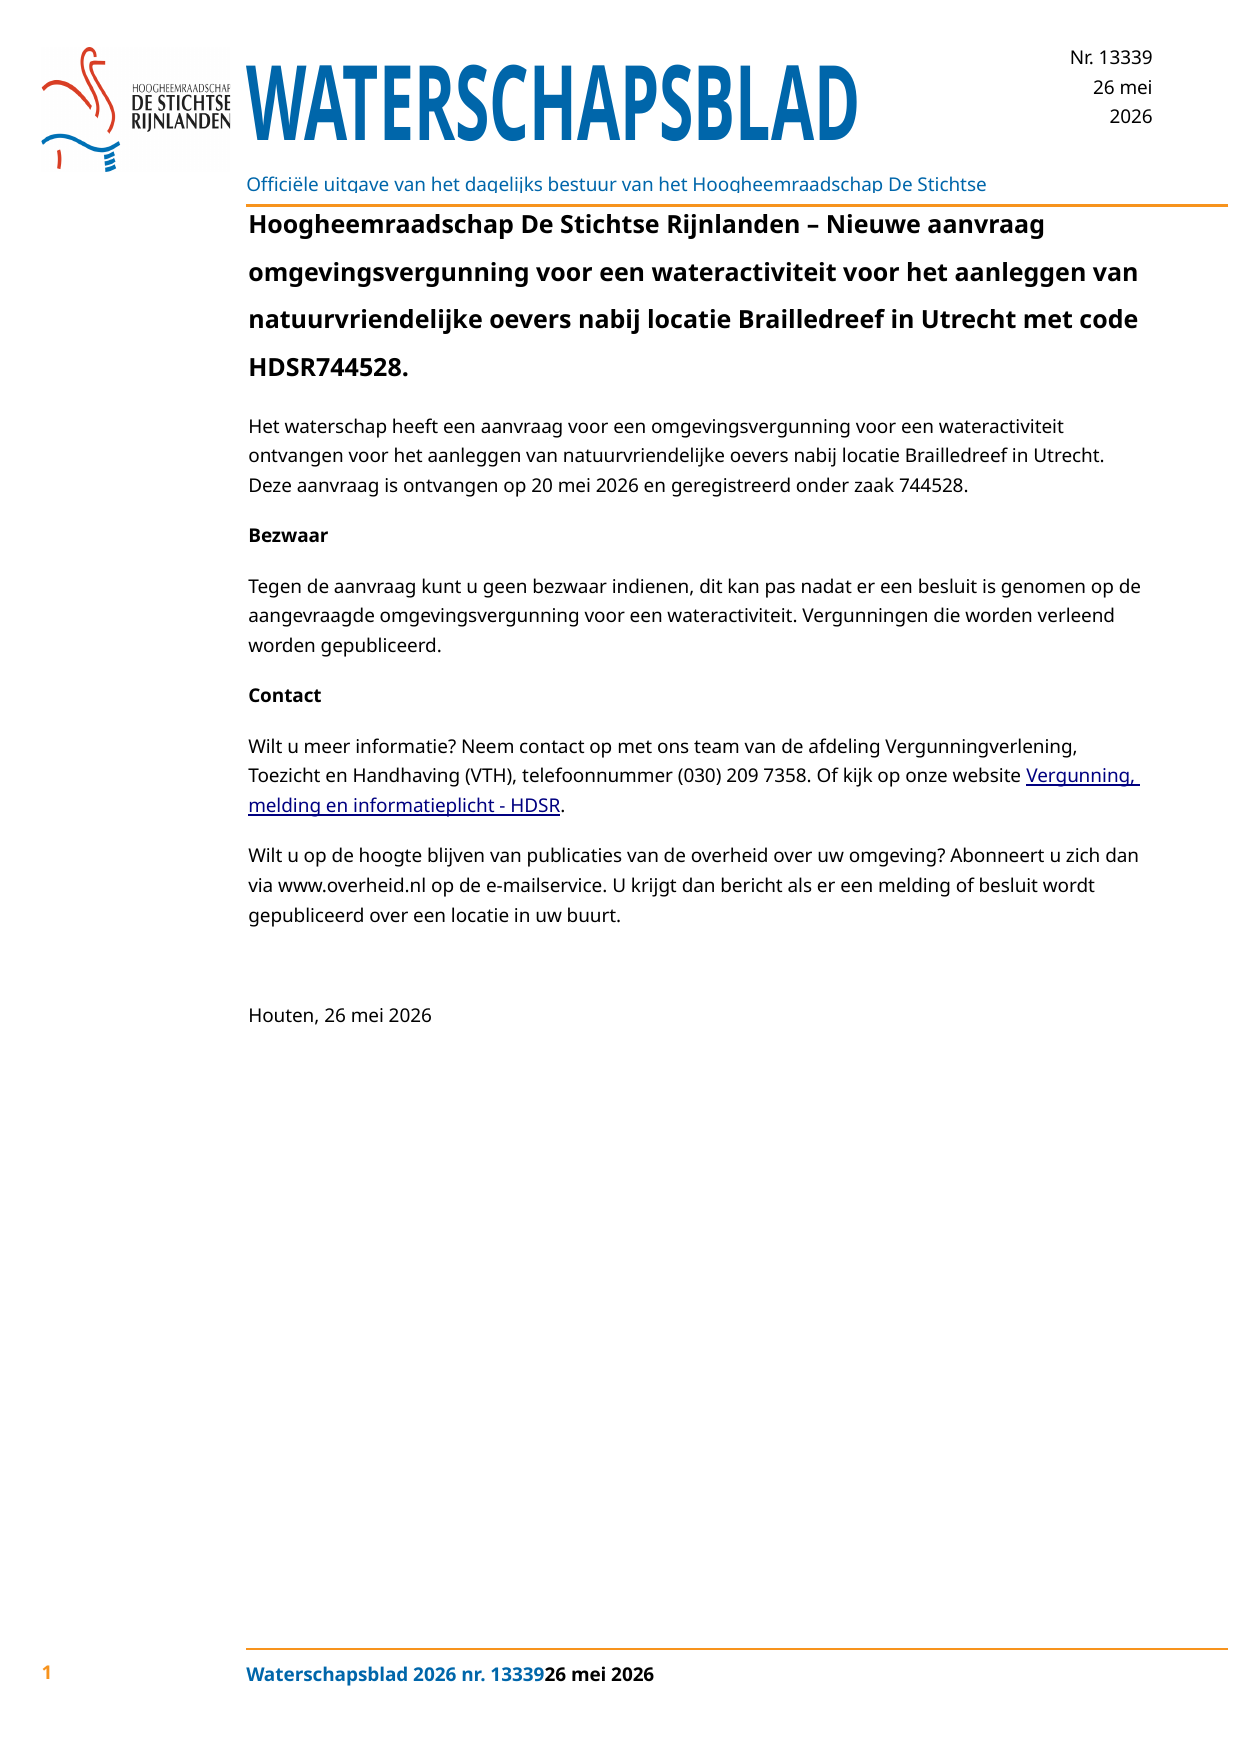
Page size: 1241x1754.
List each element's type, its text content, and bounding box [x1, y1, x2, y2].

text Wilt u meer informatie? Neem contact op met ons team van de afdeling Vergunningverlening, Toezicht en Handhaving (VTH), telefoonnummer (030) 209 7358. Of kijk op onze website Vergunning, melding en informatieplicht - HDSR. [248, 733, 1152, 818]
text Wilt u op de hoogte blijven van publicaties van de overheid over uw omgeving? Abonneert u zich dan via www.overheid.nl op de e-mailservice. U krijgt dan bericht als er een melding of besluit wordt gepubliceerd over een locatie in uw buurt. [248, 843, 1152, 928]
text Hoogheemraadschap De Stichtse Rijnlanden – Nieuwe aanvraag omgevingsvergunning voor een wateractiviteit voor het aanleggen van natuurvriendelijke oevers nabij locatie Brailledreef in Utrecht met code HDSR744528. [248, 207, 1152, 384]
text Houten, 26 mei 2026 [248, 1003, 1152, 1028]
text Het waterschap heeft een aanvraag voor een omgevingsvergunning voor een wateractiviteit ontvangen voor het aanleggen van natuurvriendelijke oevers nabij locatie Brailledreef in Utrecht. Deze aanvraag is ontvangen op 20 mei 2026 en geregistreerd onder zaak 744528. [248, 413, 1152, 498]
text Contact [248, 683, 1152, 708]
picture [41, 47, 231, 172]
text Bezwaar [248, 523, 1152, 548]
text Tegen de aanvraag kunt u geen bezwaar indienen, dit kan pas nadat er een besluit is genomen op de aangevraagde omgevingsvergunning voor een wateractiviteit. Vergunningen die worden verleend worden gepubliceerd. [248, 573, 1152, 658]
